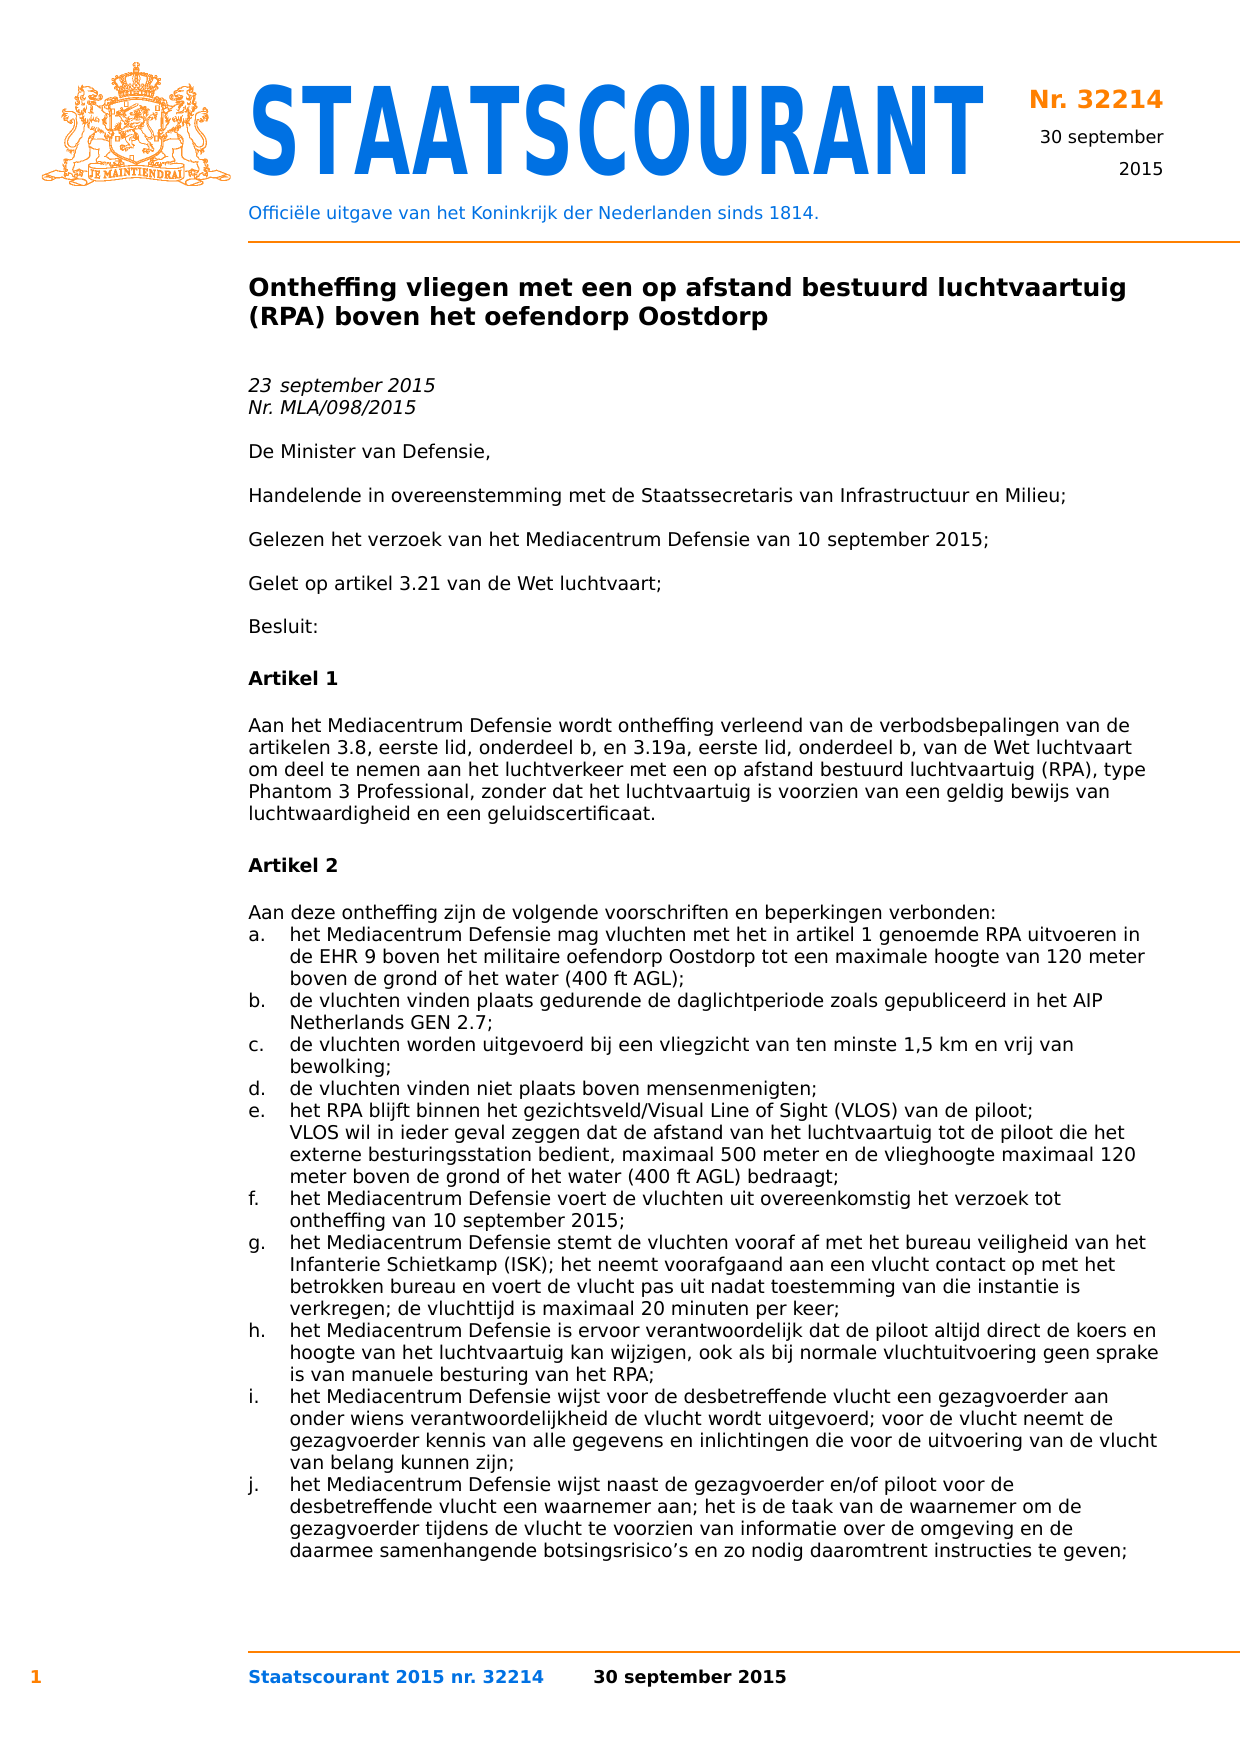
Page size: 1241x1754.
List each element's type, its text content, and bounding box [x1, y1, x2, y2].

text a. het Mediacentrum Defensie mag vluchten met het in artikel 1 genoemde RPA uitvoeren in de EHR 9 boven het militaire oefendorp Oostdorp tot een maximale hoogte van 120 meter boven de grond of het water (400 ft AGL); [248, 924, 1163, 990]
text Aan deze ontheffing zijn de volgende voorschriften en beperkingen verbonden: [248, 902, 1163, 924]
picture [41, 62, 231, 186]
text j. het Mediacentrum Defensie wijst naast de gezagvoerder en/of piloot voor de desbetreffende vlucht een waarnemer aan; het is de taak van de waarnemer om de gezagvoerder tijdens de vlucht te voorzien van informatie over de omgeving en de daarmee samenhangende botsingsrisico’s en zo nodig daaromtrent instructies te geven; [248, 1474, 1163, 1562]
text Besluit: [248, 616, 1163, 638]
table_cell Officiële uitgave van het Koninkrijk der Nederlanden sinds 1814. [248, 203, 1240, 241]
text Nr. MLA/098/2015 [248, 397, 1163, 419]
text f. het Mediacentrum Defensie voert de vluchten uit overeenkomstig het verzoek tot ontheffing van 10 september 2015; [248, 1188, 1163, 1232]
subtitle Artikel 2 [248, 855, 1163, 877]
text i. het Mediacentrum Defensie wijst voor de desbetreffende vlucht een gezagvoerder aan onder wiens verantwoordelijkheid de vlucht wordt uitgevoerd; voor de vlucht neemt de gezagvoerder kennis van alle gegevens en inlichtingen die voor de uitvoering van de vlucht van belang kunnen zijn; [248, 1386, 1163, 1474]
text h. het Mediacentrum Defensie is ervoor verantwoordelijk dat de piloot altijd direct de koers en hoogte van het luchtvaartuig kan wijzigen, ook als bij normale vluchtuitvoering geen sprake is van manuele besturing van het RPA; [248, 1320, 1163, 1386]
table_header STAATSCOURANT [248, 62, 998, 203]
table_header Nr. 32214 [998, 62, 1240, 121]
text VLOS wil in ieder geval zeggen dat de afstand van het luchtvaartuig tot de piloot die het externe besturingsstation bedient, maximaal 500 meter en de vlieghoogte maximaal 120 meter boven de grond of het water (400 ft AGL) bedraagt; [289, 1122, 1163, 1188]
table_cell 30 september [998, 121, 1240, 153]
subtitle Artikel 1 [248, 668, 1163, 690]
table_header [25, 62, 248, 241]
text Aan het Mediacentrum Defensie wordt ontheffing verleend van de verbodsbepalingen van de artikelen 3.8, eerste lid, onderdeel b, en 3.19a, eerste lid, onderdeel b, van de Wet luchtvaart om deel te nemen aan het luchtverkeer met een op afstand bestuurd luchtvaartuig (RPA), type Phantom 3 Professional, zonder dat het luchtvaartuig is voorzien van een geldig bewijs van luchtwaardigheid en een geluidscertificaat. [248, 715, 1163, 825]
subtitle Ontheffing vliegen met een op afstand bestuurd luchtvaartuig (RPA) boven het oefendorp Oostdorp [248, 273, 1163, 331]
text e. het RPA blijft binnen het gezichtsveld/Visual Line of Sight (VLOS) van de piloot; [248, 1100, 1163, 1122]
text Gelezen het verzoek van het Mediacentrum Defensie van 10 september 2015; [248, 529, 1163, 551]
text Handelende in overeenstemming met de Staatssecretaris van Infrastructuur en Milieu; [248, 485, 1163, 507]
text d. de vluchten vinden niet plaats boven mensenmenigten; [248, 1078, 1163, 1100]
text g. het Mediacentrum Defensie stemt de vluchten vooraf af met het bureau veiligheid van het Infanterie Schietkamp (ISK); het neemt voorafgaand aan een vlucht contact op met het betrokken bureau en voert de vlucht pas uit nadat toestemming van die instantie is verkregen; de vluchttijd is maximaal 20 minuten per keer; [248, 1232, 1163, 1320]
text De Minister van Defensie, [248, 441, 1163, 463]
text Gelet op artikel 3.21 van de Wet luchtvaart; [248, 572, 1163, 594]
text c. de vluchten worden uitgevoerd bij een vliegzicht van ten minste 1,5 km en vrij van bewolking; [248, 1034, 1163, 1078]
text b. de vluchten vinden plaats gedurende de daglichtperiode zoals gepubliceerd in het AIP Netherlands GEN 2.7; [248, 990, 1163, 1034]
table_cell 2015 [998, 153, 1240, 203]
text 23 september 2015 [248, 375, 1163, 397]
